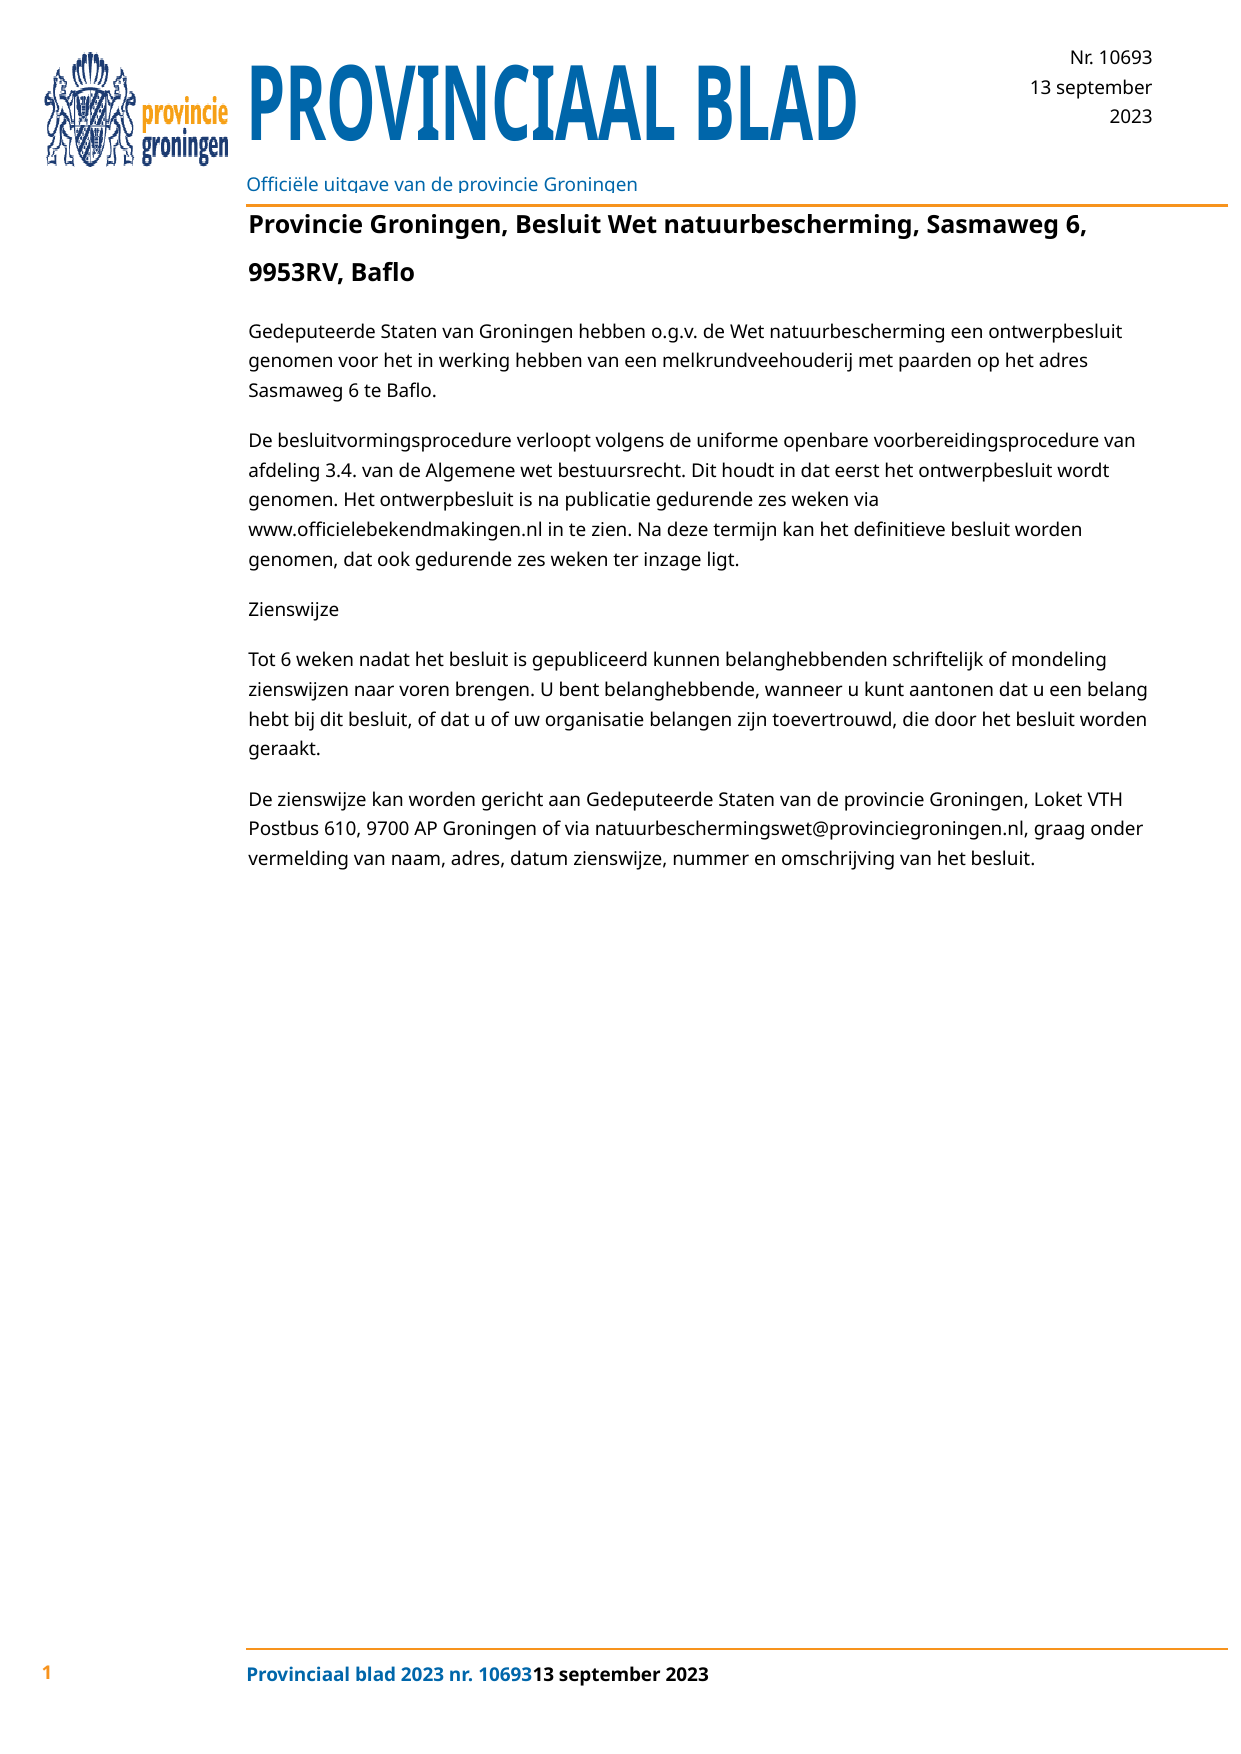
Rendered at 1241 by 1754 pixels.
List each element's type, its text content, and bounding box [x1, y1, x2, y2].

text De zienswijze kan worden gericht aan Gedeputeerde Staten van de provincie Groningen, Loket VTH Postbus 610, 9700 AP Groningen of via natuurbeschermingswet@provinciegroningen.nl, graag onder vermelding van naam, adres, datum zienswijze, nummer en omschrijving van het besluit. [248, 786, 1152, 871]
picture [41, 47, 231, 172]
text Tot 6 weken nadat het besluit is gepubliceerd kunnen belanghebbenden schriftelijk of mondeling zienswijzen naar voren brengen. U bent belanghebbende, wanneer u kunt aantonen dat u een belang hebt bij dit besluit, of dat u of uw organisatie belangen zijn toevertrouwd, die door het besluit worden geraakt. [248, 647, 1152, 761]
text Zienswijze [248, 596, 1152, 622]
text De besluitvormingsprocedure verloopt volgens de uniforme openbare voorbereidingsprocedure van afdeling 3.4. van de Algemene wet bestuursrecht. Dit houdt in dat eerst het ontwerpbesluit wordt genomen. Het ontwerpbesluit is na publicatie gedurende zes weken via www.officielebekendmakingen.nl in te zien. Na deze termijn kan het definitieve besluit worden genomen, dat ook gedurende zes weken ter inzage ligt. [248, 427, 1152, 572]
text Provincie Groningen, Besluit Wet natuurbescherming, Sasmaweg 6, 9953RV, Baflo [248, 207, 1152, 288]
text Gedeputeerde Staten van Groningen hebben o.g.v. de Wet natuurbescherming een ontwerpbesluit genomen voor het in werking hebben van een melkrundveehouderij met paarden op het adres Sasmaweg 6 te Baflo. [248, 318, 1152, 403]
